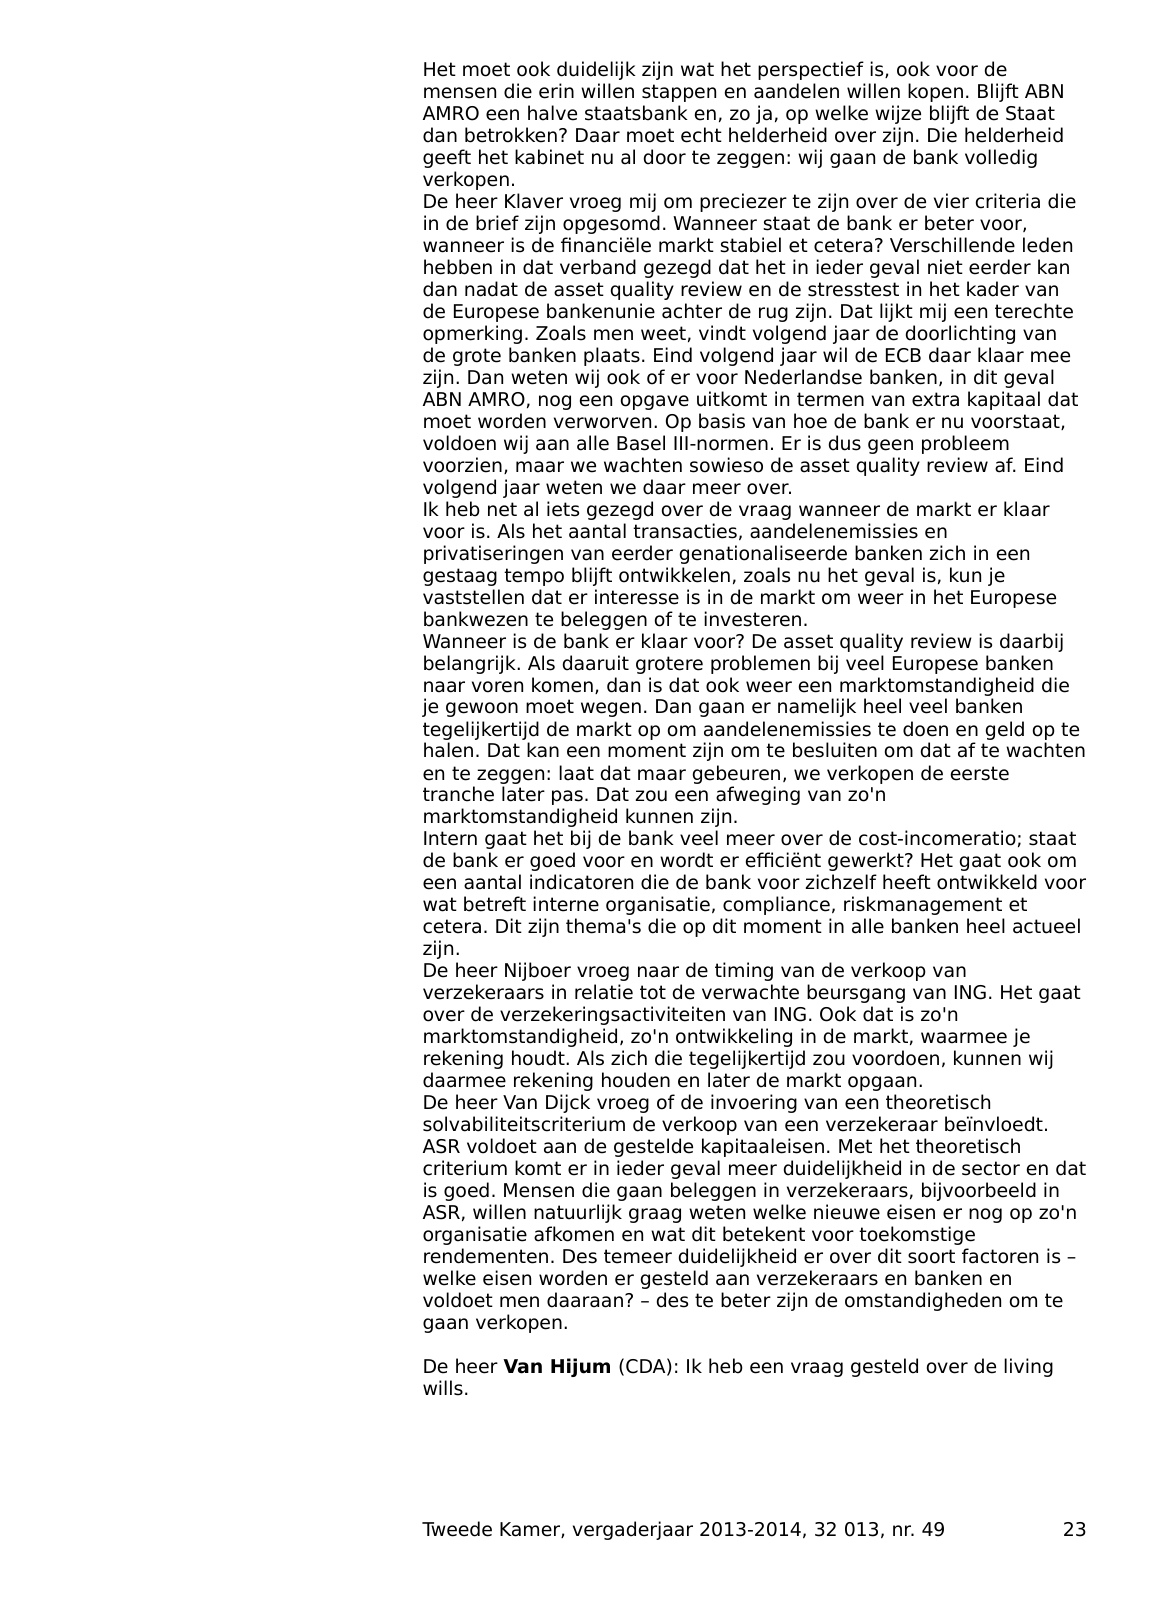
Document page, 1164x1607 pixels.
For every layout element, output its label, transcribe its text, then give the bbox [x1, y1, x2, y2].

text De heer Klaver vroeg mij om preciezer te zijn over de vier criteria die in de brief zijn opgesomd. Wanneer staat de bank er beter voor, wanneer is de financiële markt stabiel et cetera? Verschillende leden hebben in dat verband gezegd dat het in ieder geval niet eerder kan dan nadat de asset quality review en de stresstest in het kader van de Europese bankenunie achter de rug zijn. Dat lijkt mij een terechte opmerking. Zoals men weet, vindt volgend jaar de doorlichting van de grote banken plaats. Eind volgend jaar wil de ECB daar klaar mee zijn. Dan weten wij ook of er voor Nederlandse banken, in dit geval ABN AMRO, nog een opgave uitkomt in termen van extra kapitaal dat moet worden verworven. Op basis van hoe de bank er nu voorstaat, voldoen wij aan alle Basel III-normen. Er is dus geen probleem voorzien, maar we wachten sowieso de asset quality review af. Eind volgend jaar weten we daar meer over. [422, 191, 1087, 499]
text De heer Van Hijum (CDA): Ik heb een vraag gesteld over de living wills. [422, 1356, 1087, 1400]
text De heer Van Dijck vroeg of de invoering van een theoretisch solvabiliteitscriterium de verkoop van een verzekeraar beïnvloedt. ASR voldoet aan de gestelde kapitaaleisen. Met het theoretisch criterium komt er in ieder geval meer duidelijkheid in de sector en dat is goed. Mensen die gaan beleggen in verzekeraars, bijvoorbeeld in ASR, willen natuurlijk graag weten welke nieuwe eisen er nog op zo'n organisatie afkomen en wat dit betekent voor toekomstige rendementen. Des temeer duidelijkheid er over dit soort factoren is – welke eisen worden er gesteld aan verzekeraars en banken en voldoet men daaraan? – des te beter zijn de omstandigheden om te gaan verkopen. [422, 1092, 1087, 1334]
text Wanneer is de bank er klaar voor? De asset quality review is daarbij belangrijk. Als daaruit grotere problemen bij veel Europese banken naar voren komen, dan is dat ook weer een marktomstandigheid die je gewoon moet wegen. Dan gaan er namelijk heel veel banken tegelijkertijd de markt op om aandelenemissies te doen en geld op te halen. Dat kan een moment zijn om te besluiten om dat af te wachten en te zeggen: laat dat maar gebeuren, we verkopen de eerste tranche later pas. Dat zou een afweging van zo'n marktomstandigheid kunnen zijn. [422, 631, 1087, 828]
text Ik heb net al iets gezegd over de vraag wanneer de markt er klaar voor is. Als het aantal transacties, aandelenemissies en privatiseringen van eerder genationaliseerde banken zich in een gestaag tempo blijft ontwikkelen, zoals nu het geval is, kun je vaststellen dat er interesse is in de markt om weer in het Europese bankwezen te beleggen of te investeren. [422, 499, 1087, 631]
text Intern gaat het bij de bank veel meer over de cost-incomeratio; staat de bank er goed voor en wordt er efficiënt gewerkt? Het gaat ook om een aantal indicatoren die de bank voor zichzelf heeft ontwikkeld voor wat betreft interne organisatie, compliance, riskmanagement et cetera. Dit zijn thema's die op dit moment in alle banken heel actueel zijn. [422, 828, 1087, 960]
text Het moet ook duidelijk zijn wat het perspectief is, ook voor de mensen die erin willen stappen en aandelen willen kopen. Blijft ABN AMRO een halve staatsbank en, zo ja, op welke wijze blijft de Staat dan betrokken? Daar moet echt helderheid over zijn. Die helderheid geeft het kabinet nu al door te zeggen: wij gaan de bank volledig verkopen. [422, 59, 1087, 191]
text De heer Nijboer vroeg naar de timing van de verkoop van verzekeraars in relatie tot de verwachte beursgang van ING. Het gaat over de verzekeringsactiviteiten van ING. Ook dat is zo'n marktomstandigheid, zo'n ontwikkeling in de markt, waarmee je rekening houdt. Als zich die tegelijkertijd zou voordoen, kunnen wij daarmee rekening houden en later de markt opgaan. [422, 960, 1087, 1092]
